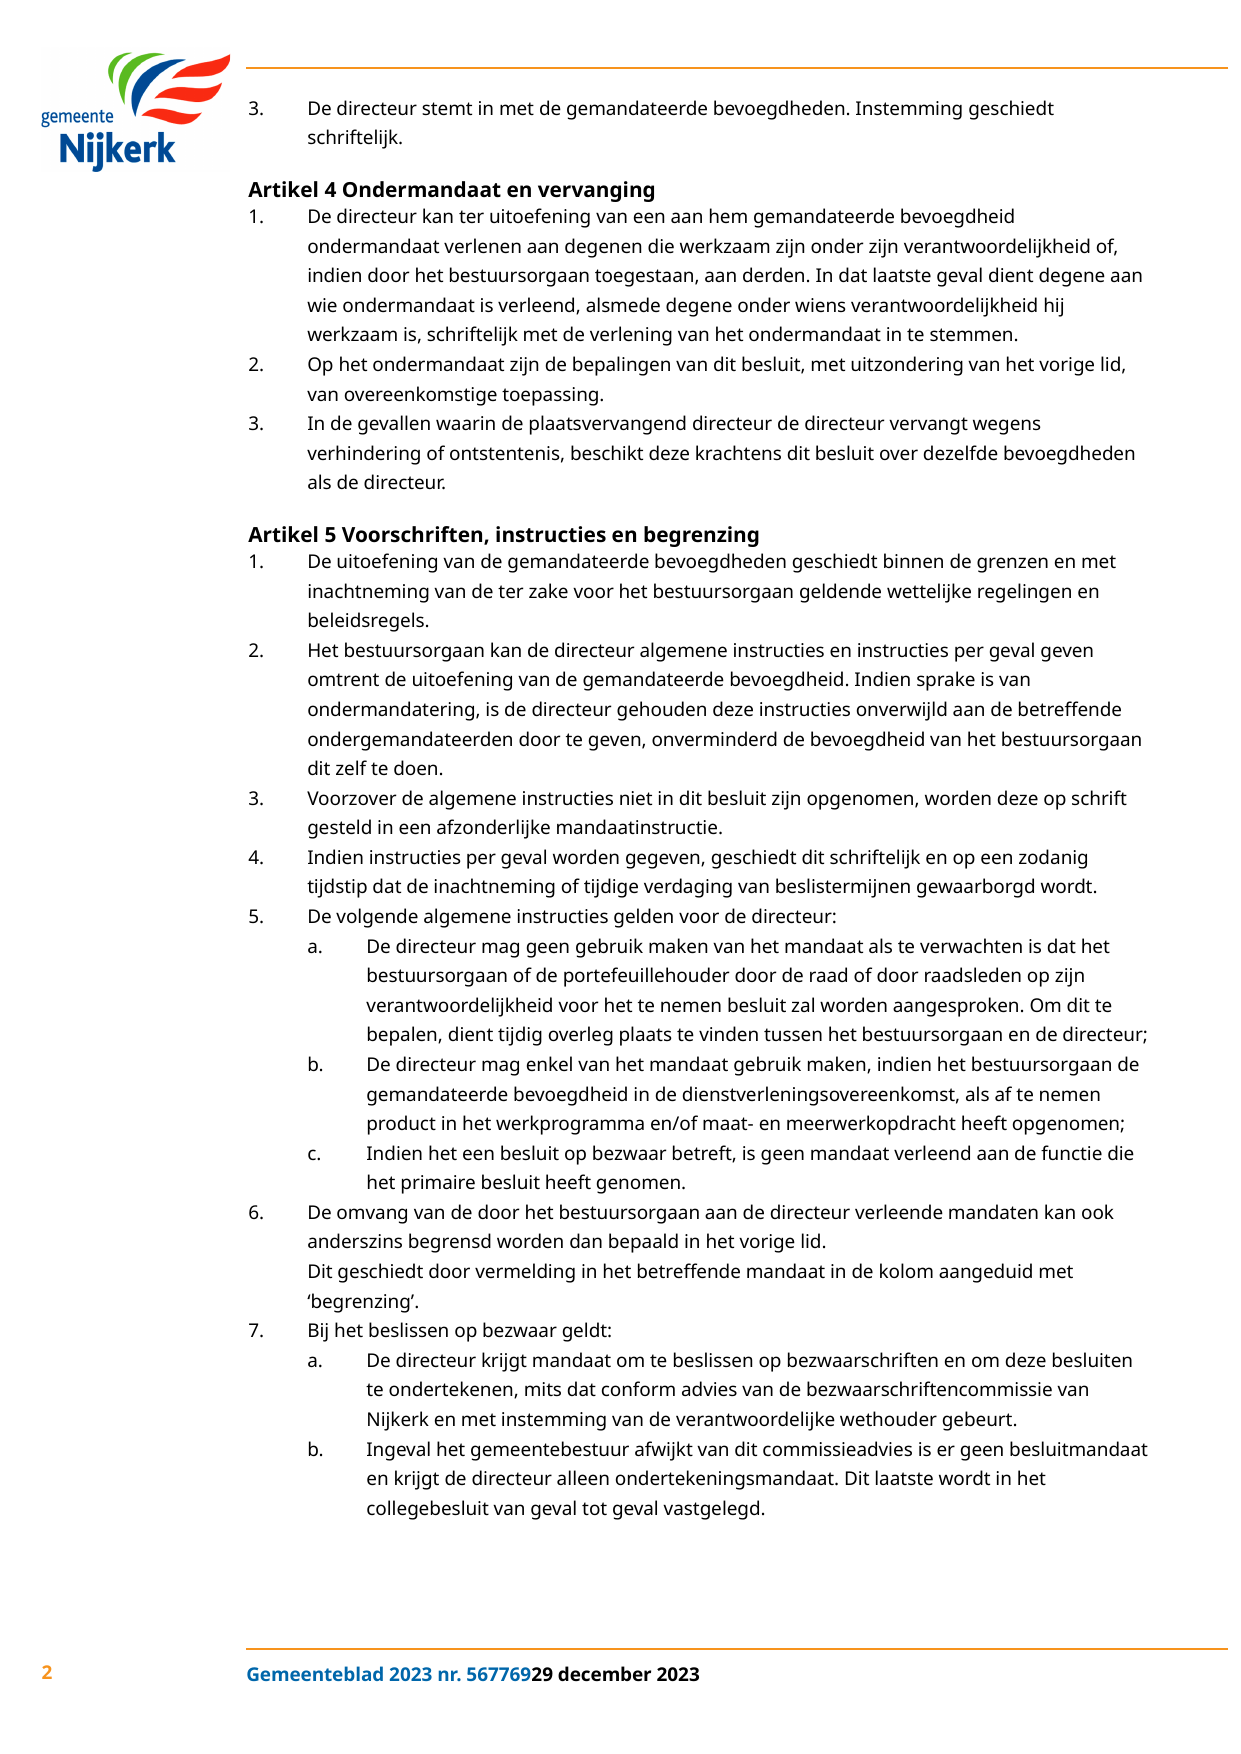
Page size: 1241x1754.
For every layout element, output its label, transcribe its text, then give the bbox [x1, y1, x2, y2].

list Dit geschiedt door vermelding in het betreffende mandaat in de kolom aangeduid met ‘begrenzing’. [248, 1258, 1152, 1314]
list De directeur mag enkel van het mandaat gebruik maken, indien het bestuursorgaan de gemandateerde bevoegdheid in de dienstverleningsovereenkomst, als af te nemen product in het werkprogramma en/of maat- en meerwerkopdracht heeft opgenomen; [307, 1051, 1152, 1136]
list De directeur krijgt mandaat om te beslissen op bezwaarschriften en om deze besluiten te ondertekenen, mits dat conform advies van de bezwaarschriftencommissie van Nijkerk en met instemming van de verantwoordelijke wethouder gebeurt. [307, 1347, 1152, 1432]
list De omvang van de door het bestuursorgaan aan de directeur verleende mandaten kan ook anderszins begrensd worden dan bepaald in het vorige lid. [248, 1199, 1152, 1254]
list Op het ondermandaat zijn de bepalingen van dit besluit, met uitzondering van het vorige lid, van overeenkomstige toepassing. [248, 351, 1152, 406]
list Voorzover de algemene instructies niet in dit besluit zijn opgenomen, worden deze op schrift gesteld in een afzonderlijke mandaatinstructie. [248, 785, 1152, 840]
text Artikel 5 Voorschriften, instructies en begrenzing [248, 520, 1152, 548]
list Indien instructies per geval worden gegeven, geschiedt dit schriftelijk en op een zodanig tijdstip dat de inachtneming of tijdige verdaging van beslistermijnen gewaarborgd wordt. [248, 844, 1152, 899]
picture [41, 47, 231, 172]
list Het bestuursorgaan kan de directeur algemene instructies en instructies per geval geven omtrent de uitoefening van de gemandateerde bevoegdheid. Indien sprake is van ondermandatering, is de directeur gehouden deze instructies onverwijld aan de betreffende ondergemandateerden door te geven, onverminderd de bevoegdheid van het bestuursorgaan dit zelf te doen. [248, 637, 1152, 781]
list De directeur kan ter uitoefening van een aan hem gemandateerde bevoegdheid ondermandaat verlenen aan degenen die werkzaam zijn onder zijn verantwoordelijkheid of, indien door het bestuursorgaan toegestaan, aan derden. In dat laatste geval dient degene aan wie ondermandaat is verleend, alsmede degene onder wiens verantwoordelijkheid hij werkzaam is, schriftelijk met de verlening van het ondermandaat in te stemmen. [248, 203, 1152, 347]
list Indien het een besluit op bezwaar betreft, is geen mandaat verleend aan de functie die het primaire besluit heeft genomen. [307, 1140, 1152, 1195]
list De volgende algemene instructies gelden voor de directeur: [248, 903, 1152, 929]
list Bij het beslissen op bezwaar geldt: [248, 1317, 1152, 1343]
list De directeur mag geen gebruik maken van het mandaat als te verwachten is dat het bestuursorgaan of de portefeuillehouder door de raad of door raadsleden op zijn verantwoordelijkheid voor het te nemen besluit zal worden aangesproken. Om dit te bepalen, dient tijdig overleg plaats te vinden tussen het bestuursorgaan en de directeur; [307, 933, 1152, 1047]
list De uitoefening van de gemandateerde bevoegdheden geschiedt binnen de grenzen en met inachtneming van de ter zake voor het bestuursorgaan geldende wettelijke regelingen en beleidsregels. [248, 548, 1152, 633]
text Artikel 4 Ondermandaat en vervanging [248, 175, 1152, 203]
list In de gevallen waarin de plaatsvervangend directeur de directeur vervangt wegens verhindering of ontstentenis, beschikt deze krachtens dit besluit over dezelfde bevoegdheden als de directeur. [248, 410, 1152, 495]
list De directeur stemt in met de gemandateerde bevoegdheden. Instemming geschiedt schriftelijk. [248, 95, 1152, 150]
list Ingeval het gemeentebestuur afwijkt van dit commissieadvies is er geen besluitmandaat en krijgt de directeur alleen ondertekeningsmandaat. Dit laatste wordt in het collegebesluit van geval tot geval vastgelegd. [307, 1436, 1152, 1521]
